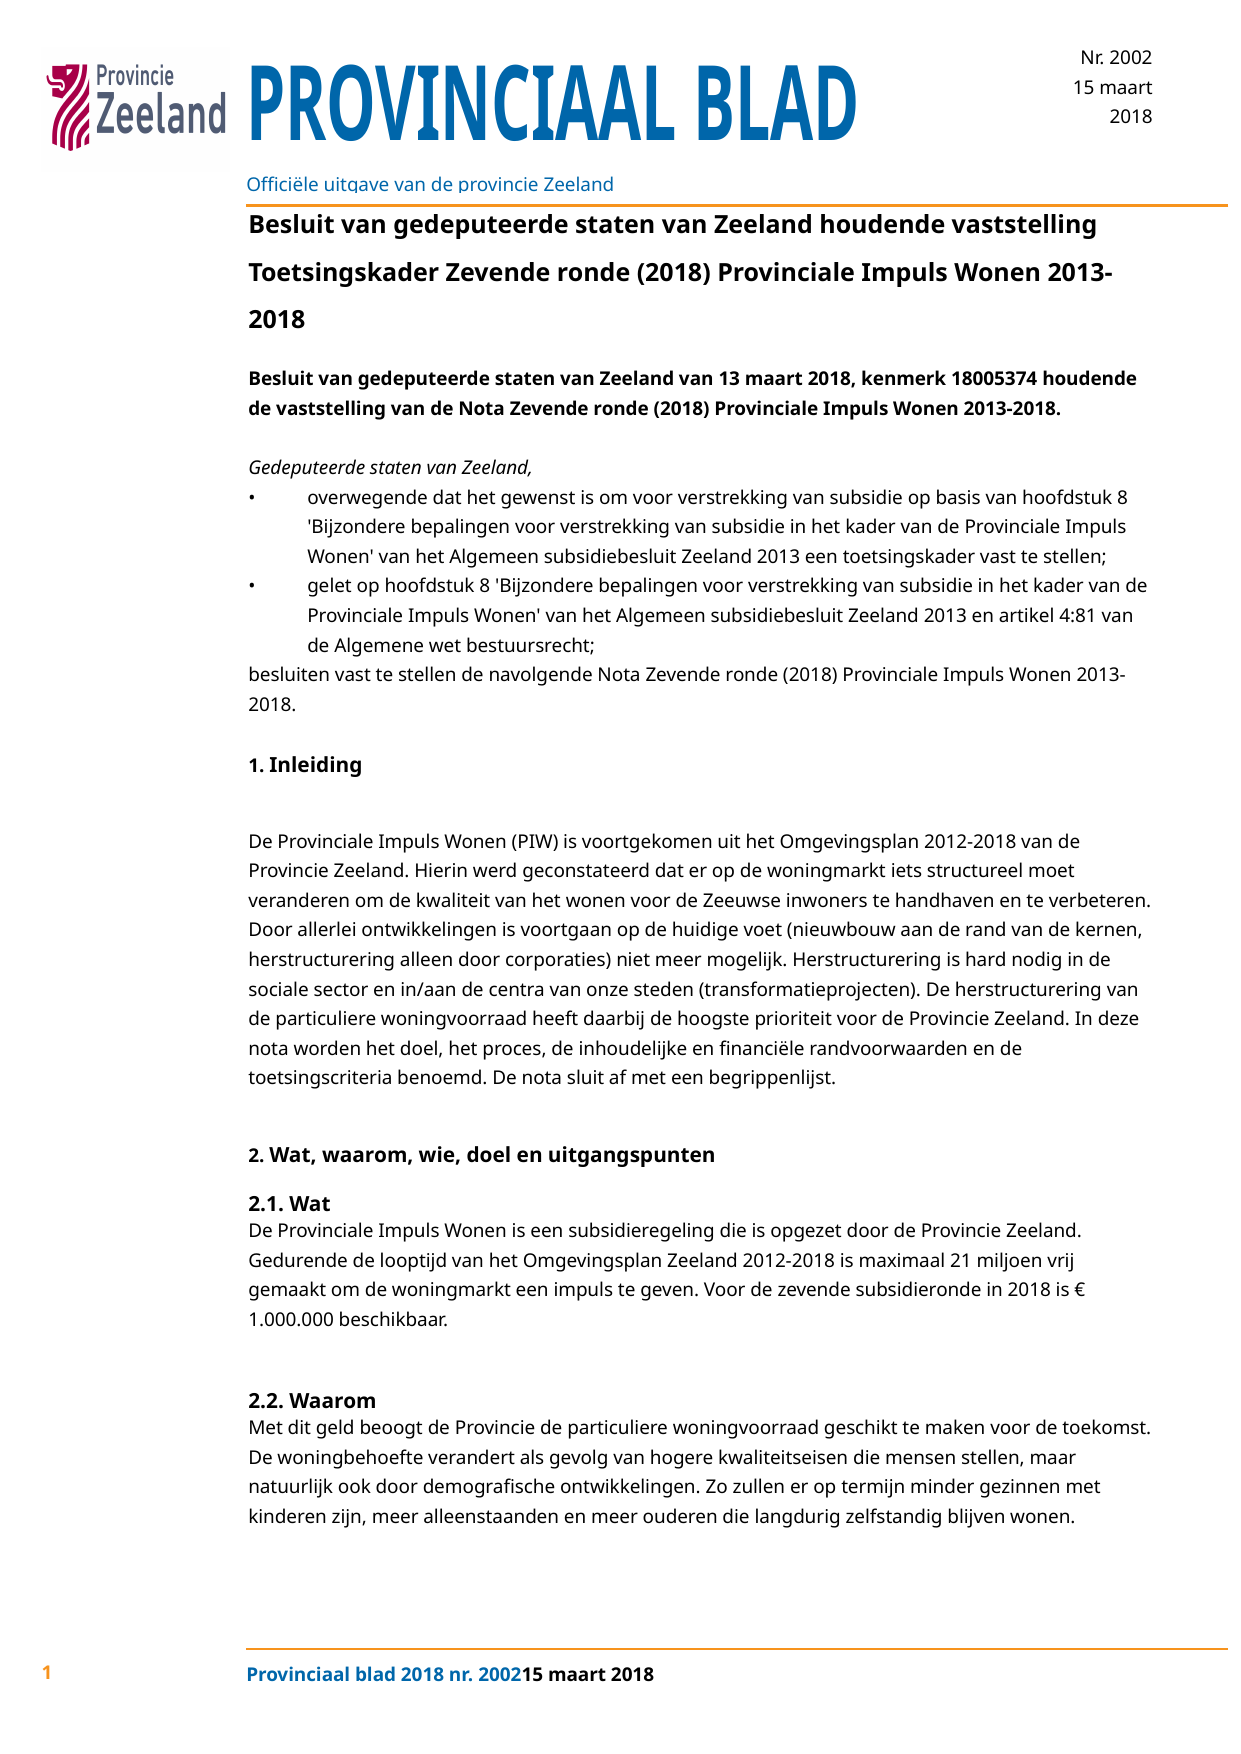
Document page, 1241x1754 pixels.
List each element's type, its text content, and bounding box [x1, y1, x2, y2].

text 1. Inleiding [248, 750, 1152, 778]
text Met dit geld beoogt de Provincie de particuliere woningvoorraad geschikt te maken voor de toekomst. De woningbehoefte verandert als gevolg van hogere kwaliteitseisen die mensen stellen, maar natuurlijk ook door demografische ontwikkelingen. Zo zullen er op termijn minder gezinnen met kinderen zijn, meer alleenstaanden en meer ouderen die langdurig zelfstandig blijven wonen. [248, 1414, 1152, 1529]
text De Provinciale Impuls Wonen is een subsidieregeling die is opgezet door de Provincie Zeeland. Gedurende de looptijd van het Omgevingsplan Zeeland 2012-2018 is maximaal 21 miljoen vrij gemaakt om de woningmarkt een impuls te geven. Voor de zevende subsidieronde in 2018 is € 1.000.000 beschikbaar. [248, 1217, 1152, 1332]
text 2.1. Wat [248, 1189, 1152, 1217]
text 2. Wat, waarom, wie, doel en uitgangspunten [248, 1140, 1152, 1168]
text Besluit van gedeputeerde staten van Zeeland houdende vaststelling Toetsingskader Zevende ronde (2018) Provinciale Impuls Wonen 2013-2018 [248, 207, 1152, 336]
text De Provinciale Impuls Wonen (PIW) is voortgekomen uit het Omgevingsplan 2012-2018 van de Provincie Zeeland. Hierin werd geconstateerd dat er op de woningmarkt iets structureel moet veranderen om de kwaliteit van het wonen voor de Zeeuwse inwoners te handhaven en te verbeteren. Door allerlei ontwikkelingen is voortgaan op de huidige voet (nieuwbouw aan de rand van de kernen, herstructurering alleen door corporaties) niet meer mogelijk. Herstructurering is hard nodig in de sociale sector en in/aan de centra van onze steden (transformatieprojecten). De herstructurering van de particuliere woningvoorraad heeft daarbij de hoogste prioriteit voor de Provincie Zeeland. In deze nota worden het doel, het proces, de inhoudelijke en financiële randvoorwaarden en de toetsingscriteria benoemd. De nota sluit af met een begrippenlijst. [248, 828, 1152, 1090]
text Gedeputeerde staten van Zeeland, [248, 454, 1152, 480]
text Besluit van gedeputeerde staten van Zeeland van 13 maart 2018, kenmerk 18005374 houdende de vaststelling van de Nota Zevende ronde (2018) Provinciale Impuls Wonen 2013-2018. [248, 366, 1152, 421]
text besluiten vast te stellen de navolgende Nota Zevende ronde (2018) Provinciale Impuls Wonen 2013-2018. [248, 661, 1152, 717]
list overwegende dat het gewenst is om voor verstrekking van subsidie op basis van hoofdstuk 8 'Bijzondere bepalingen voor verstrekking van subsidie in het kader van de Provinciale Impuls Wonen' van het Algemeen subsidiebesluit Zeeland 2013 een toetsingskader vast te stellen; [248, 484, 1152, 569]
picture [41, 47, 231, 172]
text 2.2. Waarom [248, 1386, 1152, 1414]
list gelet op hoofdstuk 8 'Bijzondere bepalingen voor verstrekking van subsidie in het kader van de Provinciale Impuls Wonen' van het Algemeen subsidiebesluit Zeeland 2013 en artikel 4:81 van de Algemene wet bestuursrecht; [248, 573, 1152, 657]
